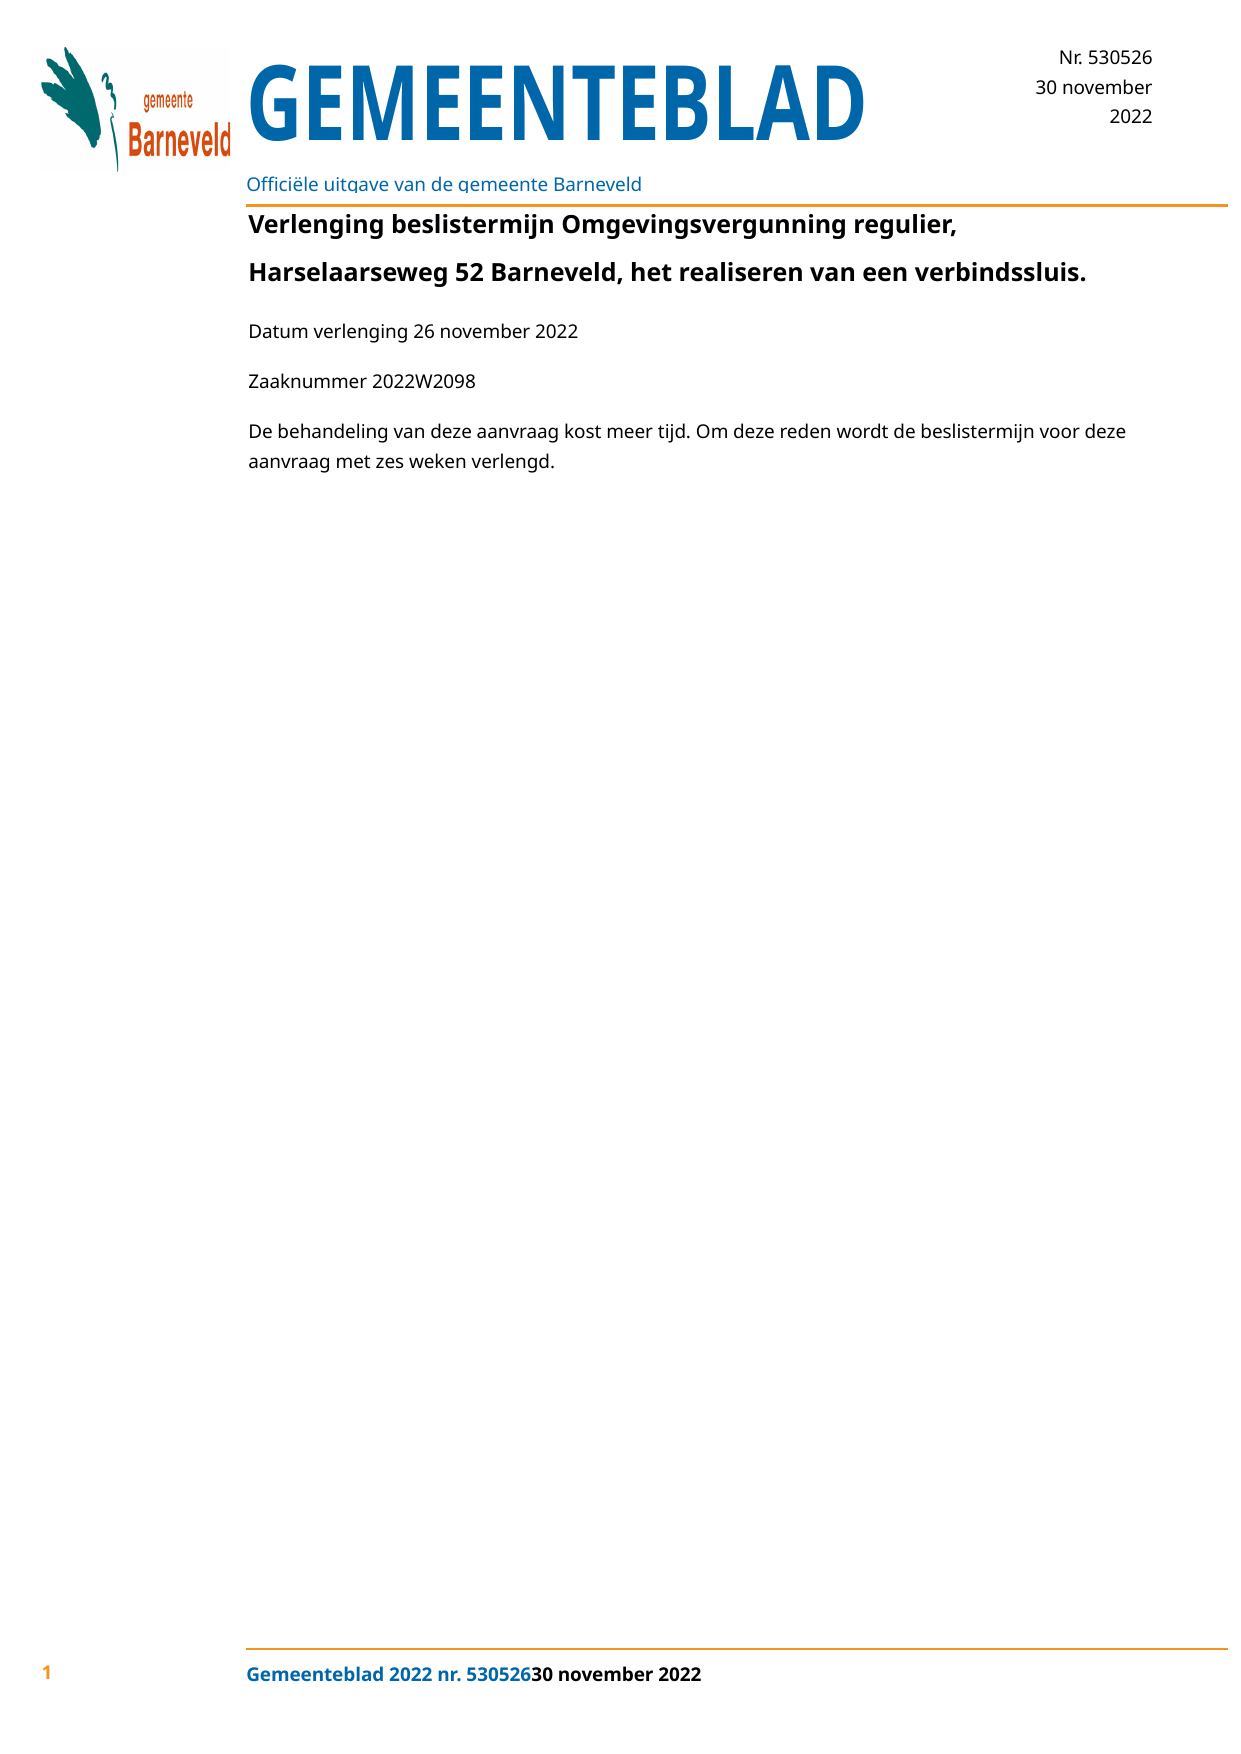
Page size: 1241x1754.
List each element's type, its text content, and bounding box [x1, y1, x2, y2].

text De behandeling van deze aanvraag kost meer tijd. Om deze reden wordt de beslistermijn voor deze aanvraag met zes weken verlengd. [248, 419, 1152, 474]
text Datum verlenging 26 november 2022 [248, 318, 1152, 344]
text Zaaknummer 2022W2098 [248, 368, 1152, 394]
picture [41, 47, 231, 172]
text Verlenging beslistermijn Omgevingsvergunning regulier, Harselaarseweg 52 Barneveld, het realiseren van een verbindssluis. [248, 207, 1152, 288]
